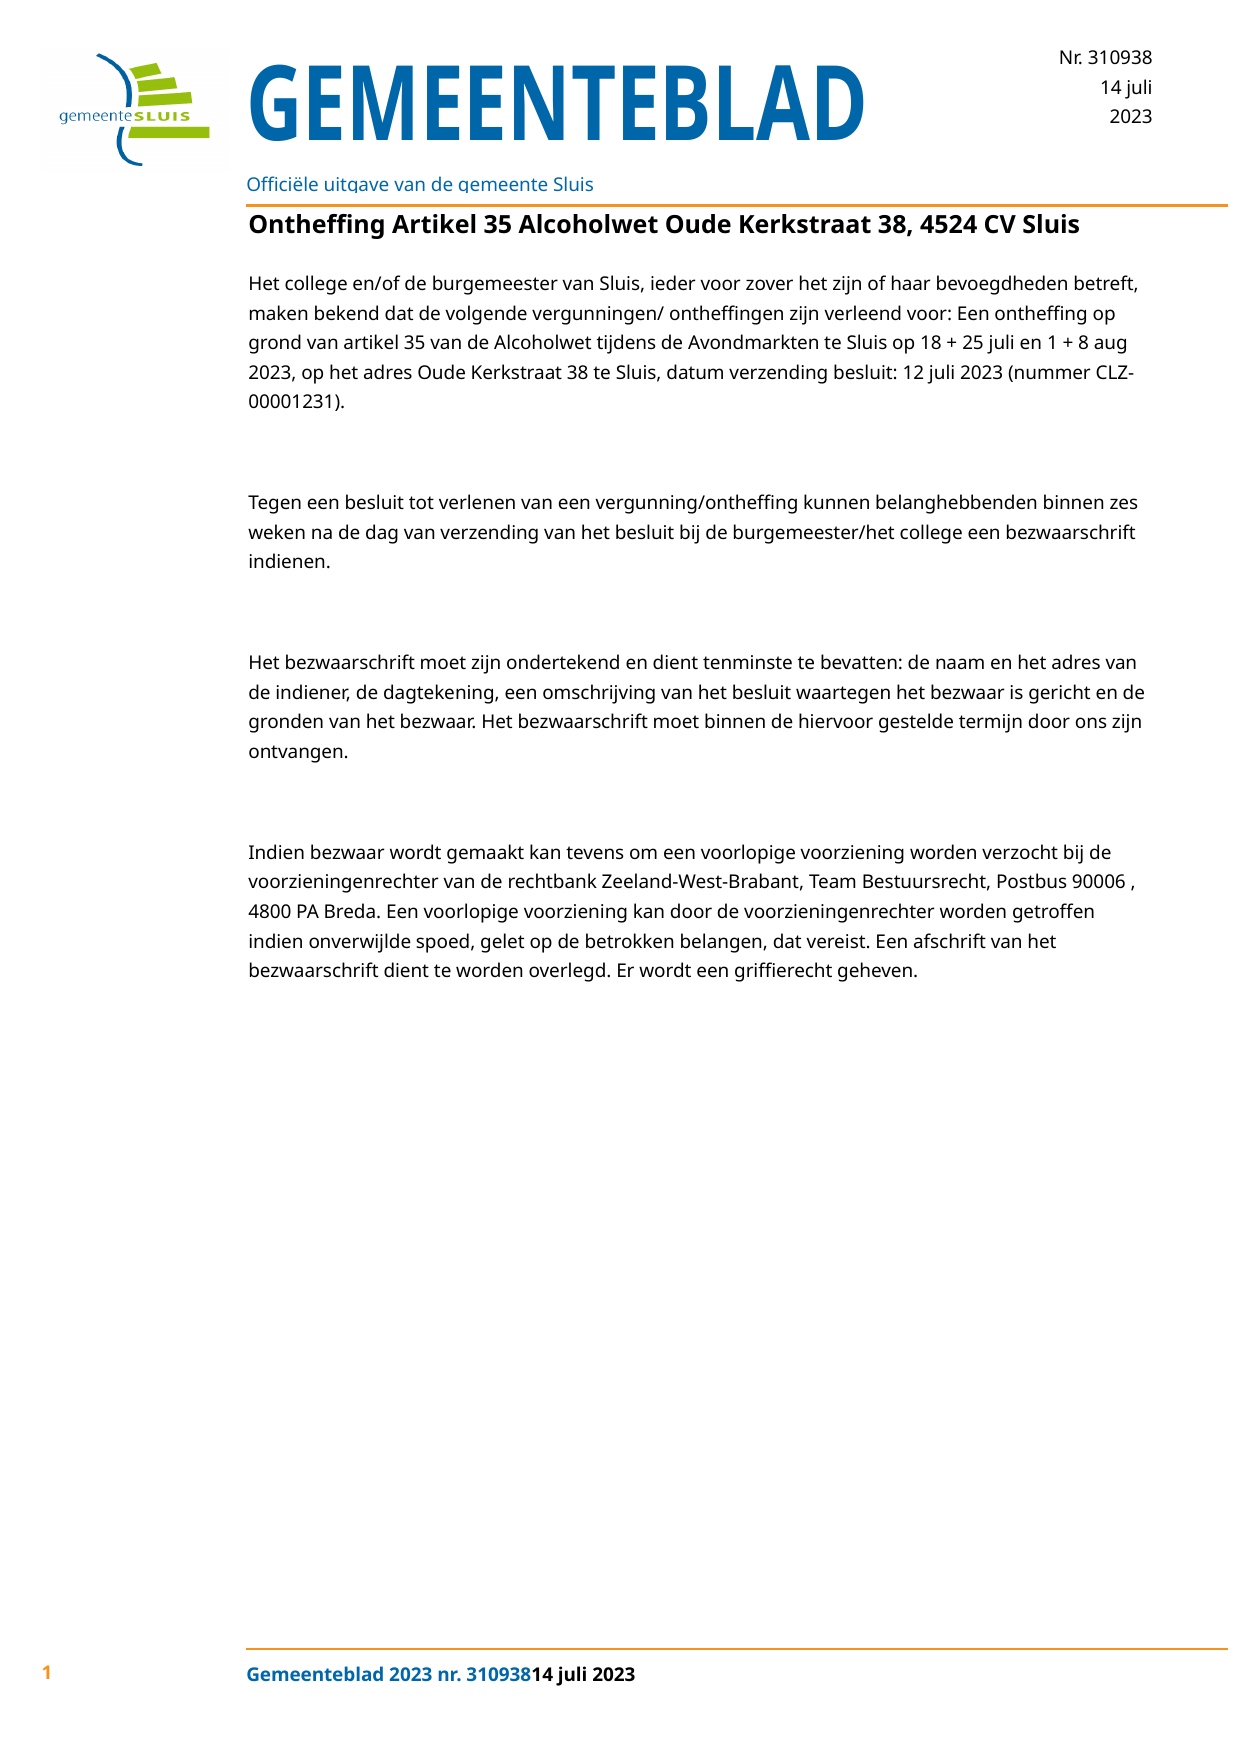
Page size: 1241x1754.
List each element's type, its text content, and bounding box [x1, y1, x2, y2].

text Tegen een besluit tot verlenen van een vergunning/ontheffing kunnen belanghebbenden binnen zes weken na de dag van verzending van het besluit bij de burgemeester/het college een bezwaarschrift indienen. [248, 489, 1152, 574]
text Indien bezwaar wordt gemaakt kan tevens om een voorlopige voorziening worden verzocht bij de voorzieningenrechter van de rechtbank Zeeland-West-Brabant, Team Bestuursrecht, Postbus 90006 , 4800 PA Breda. Een voorlopige voorziening kan door de voorzieningenrechter worden getroffen indien onverwijlde spoed, gelet op de betrokken belangen, dat vereist. Een afschrift van het bezwaarschrift dient te worden overlegd. Er wordt een griffierecht geheven. [248, 839, 1152, 983]
picture [41, 47, 231, 172]
text Ontheffing Artikel 35 Alcoholwet Oude Kerkstraat 38, 4524 CV Sluis [248, 207, 1152, 241]
text Het bezwaarschrift moet zijn ondertekend en dient tenminste te bevatten: de naam en het adres van de indiener, de dagtekening, een omschrijving van het besluit waartegen het bezwaar is gericht en de gronden van het bezwaar. Het bezwaarschrift moet binnen de hiervoor gestelde termijn door ons zijn ontvangen. [248, 649, 1152, 764]
text Het college en/of de burgemeester van Sluis, ieder voor zover het zijn of haar bevoegdheden betreft, maken bekend dat de volgende vergunningen/ ontheffingen zijn verleend voor: Een ontheffing op grond van artikel 35 van de Alcoholwet tijdens de Avondmarkten te Sluis op 18 + 25 juli en 1 + 8 aug 2023, op het adres Oude Kerkstraat 38 te Sluis, datum verzending besluit: 12 juli 2023 (nummer CLZ-00001231). [248, 270, 1152, 414]
